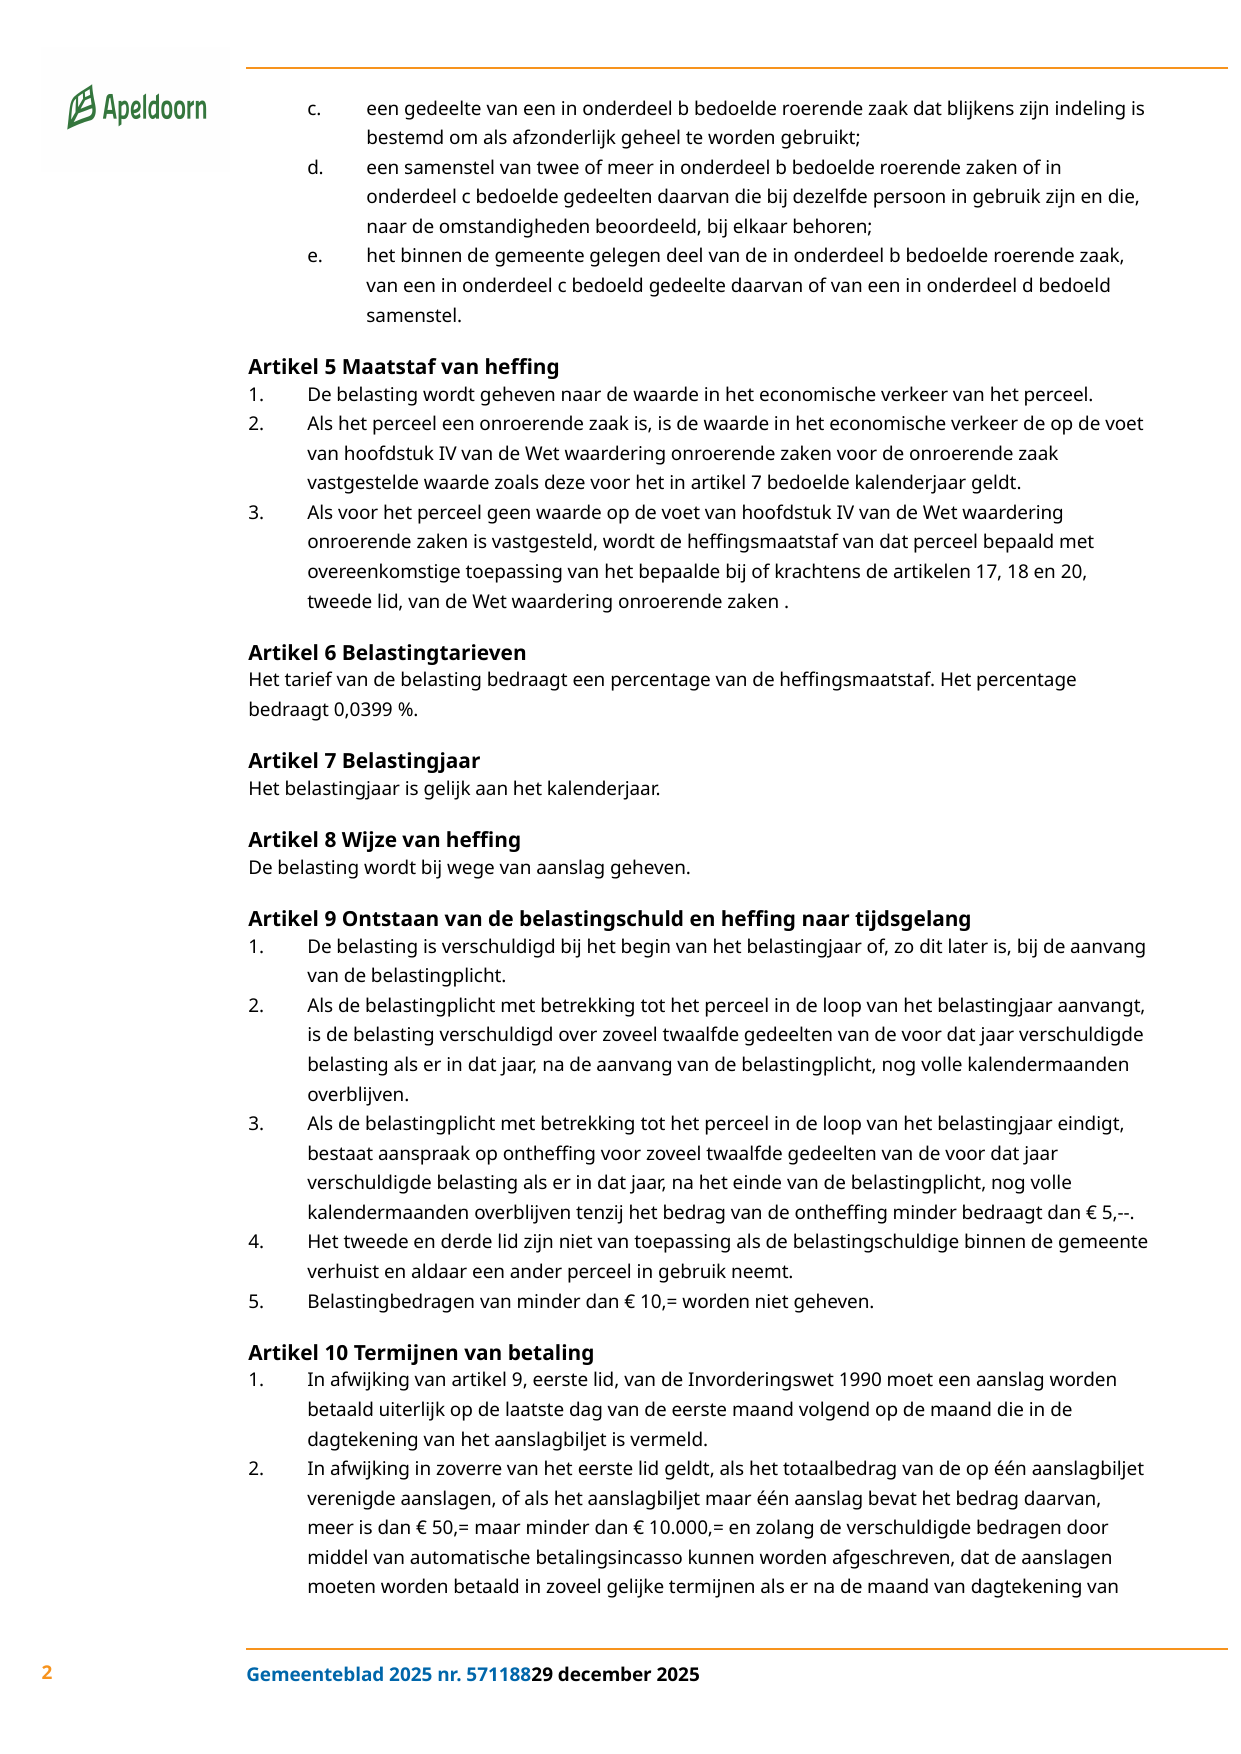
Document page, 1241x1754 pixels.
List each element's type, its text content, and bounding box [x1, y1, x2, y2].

text Artikel 7 Belastingjaar [248, 747, 1152, 775]
list een samenstel van twee of meer in onderdeel b bedoelde roerende zaken of in onderdeel c bedoelde gedeelten daarvan die bij dezelfde persoon in gebruik zijn en die, naar de omstandigheden beoordeeld, bij elkaar behoren; [307, 154, 1152, 239]
list Belastingbedragen van minder dan € 10,= worden niet geheven. [248, 1288, 1152, 1313]
list Als de belastingplicht met betrekking tot het perceel in de loop van het belastingjaar aanvangt, is de belasting verschuldigd over zoveel twaalfde gedeelten van de voor dat jaar verschuldigde belasting als er in dat jaar, na de aanvang van de belastingplicht, nog volle kalendermaanden overblijven. [248, 992, 1152, 1106]
picture [41, 47, 231, 172]
list In afwijking van artikel 9, eerste lid, van de Invorderingswet 1990 moet een aanslag worden betaald uiterlijk op de laatste dag van de eerste maand volgend op de maand die in de dagtekening van het aanslagbiljet is vermeld. [248, 1367, 1152, 1452]
list In afwijking in zoverre van het eerste lid geldt, als het totaalbedrag van de op één aanslagbiljet verenigde aanslagen, of als het aanslagbiljet maar één aanslag bevat het bedrag daarvan, meer is dan € 50,= maar minder dan € 10.000,= en zolang de verschuldigde bedragen door middel van automatische betalingsincasso kunnen worden afgeschreven, dat de aanslagen moeten worden betaald in zoveel gelijke termijnen als er na de maand van dagtekening van [248, 1455, 1152, 1599]
text Artikel 5 Maatstaf van heffing [248, 352, 1152, 381]
list Als de belastingplicht met betrekking tot het perceel in de loop van het belastingjaar eindigt, bestaat aanspraak op ontheffing voor zoveel twaalfde gedeelten van de voor dat jaar verschuldigde belasting als er in dat jaar, na het einde van de belastingplicht, nog volle kalendermaanden overblijven tenzij het bedrag van de ontheffing minder bedraagt dan € 5,--. [248, 1110, 1152, 1225]
list Het tweede en derde lid zijn niet van toepassing als de belastingschuldige binnen de gemeente verhuist en aldaar een ander perceel in gebruik neemt. [248, 1229, 1152, 1284]
list een gedeelte van een in onderdeel b bedoelde roerende zaak dat blijkens zijn indeling is bestemd om als afzonderlijk geheel te worden gebruikt; [307, 95, 1152, 150]
text De belasting wordt bij wege van aanslag geheven. [248, 854, 1152, 880]
list Als het perceel een onroerende zaak is, is de waarde in het economische verkeer de op de voet van hoofdstuk IV van de Wet waardering onroerende zaken voor de onroerende zaak vastgestelde waarde zoals deze voor het in artikel 7 bedoelde kalenderjaar geldt. [248, 410, 1152, 495]
list De belasting wordt geheven naar de waarde in het economische verkeer van het perceel. [248, 381, 1152, 406]
list het binnen de gemeente gelegen deel van de in onderdeel b bedoelde roerende zaak, van een in onderdeel c bedoeld gedeelte daarvan of van een in onderdeel d bedoeld samenstel. [307, 243, 1152, 328]
text Artikel 10 Termijnen van betaling [248, 1338, 1152, 1367]
list De belasting is verschuldigd bij het begin van het belastingjaar of, zo dit later is, bij de aanvang van de belastingplicht. [248, 933, 1152, 988]
text Artikel 9 Ontstaan van de belastingschuld en heffing naar tijdsgelang [248, 904, 1152, 933]
list Als voor het perceel geen waarde op de voet van hoofdstuk IV van de Wet waardering onroerende zaken is vastgesteld, wordt de heffingsmaatstaf van dat perceel bepaald met overeenkomstige toepassing van het bepaalde bij of krachtens de artikelen 17, 18 en 20, tweede lid, van de Wet waardering onroerende zaken . [248, 499, 1152, 613]
text Artikel 6 Belastingtarieven [248, 638, 1152, 667]
text Artikel 8 Wijze van heffing [248, 826, 1152, 854]
text Het belastingjaar is gelijk aan het kalenderjaar. [248, 775, 1152, 801]
text Het tarief van de belasting bedraagt een percentage van de heffingsmaatstaf. Het percentage bedraagt 0,0399 %. [248, 667, 1152, 722]
